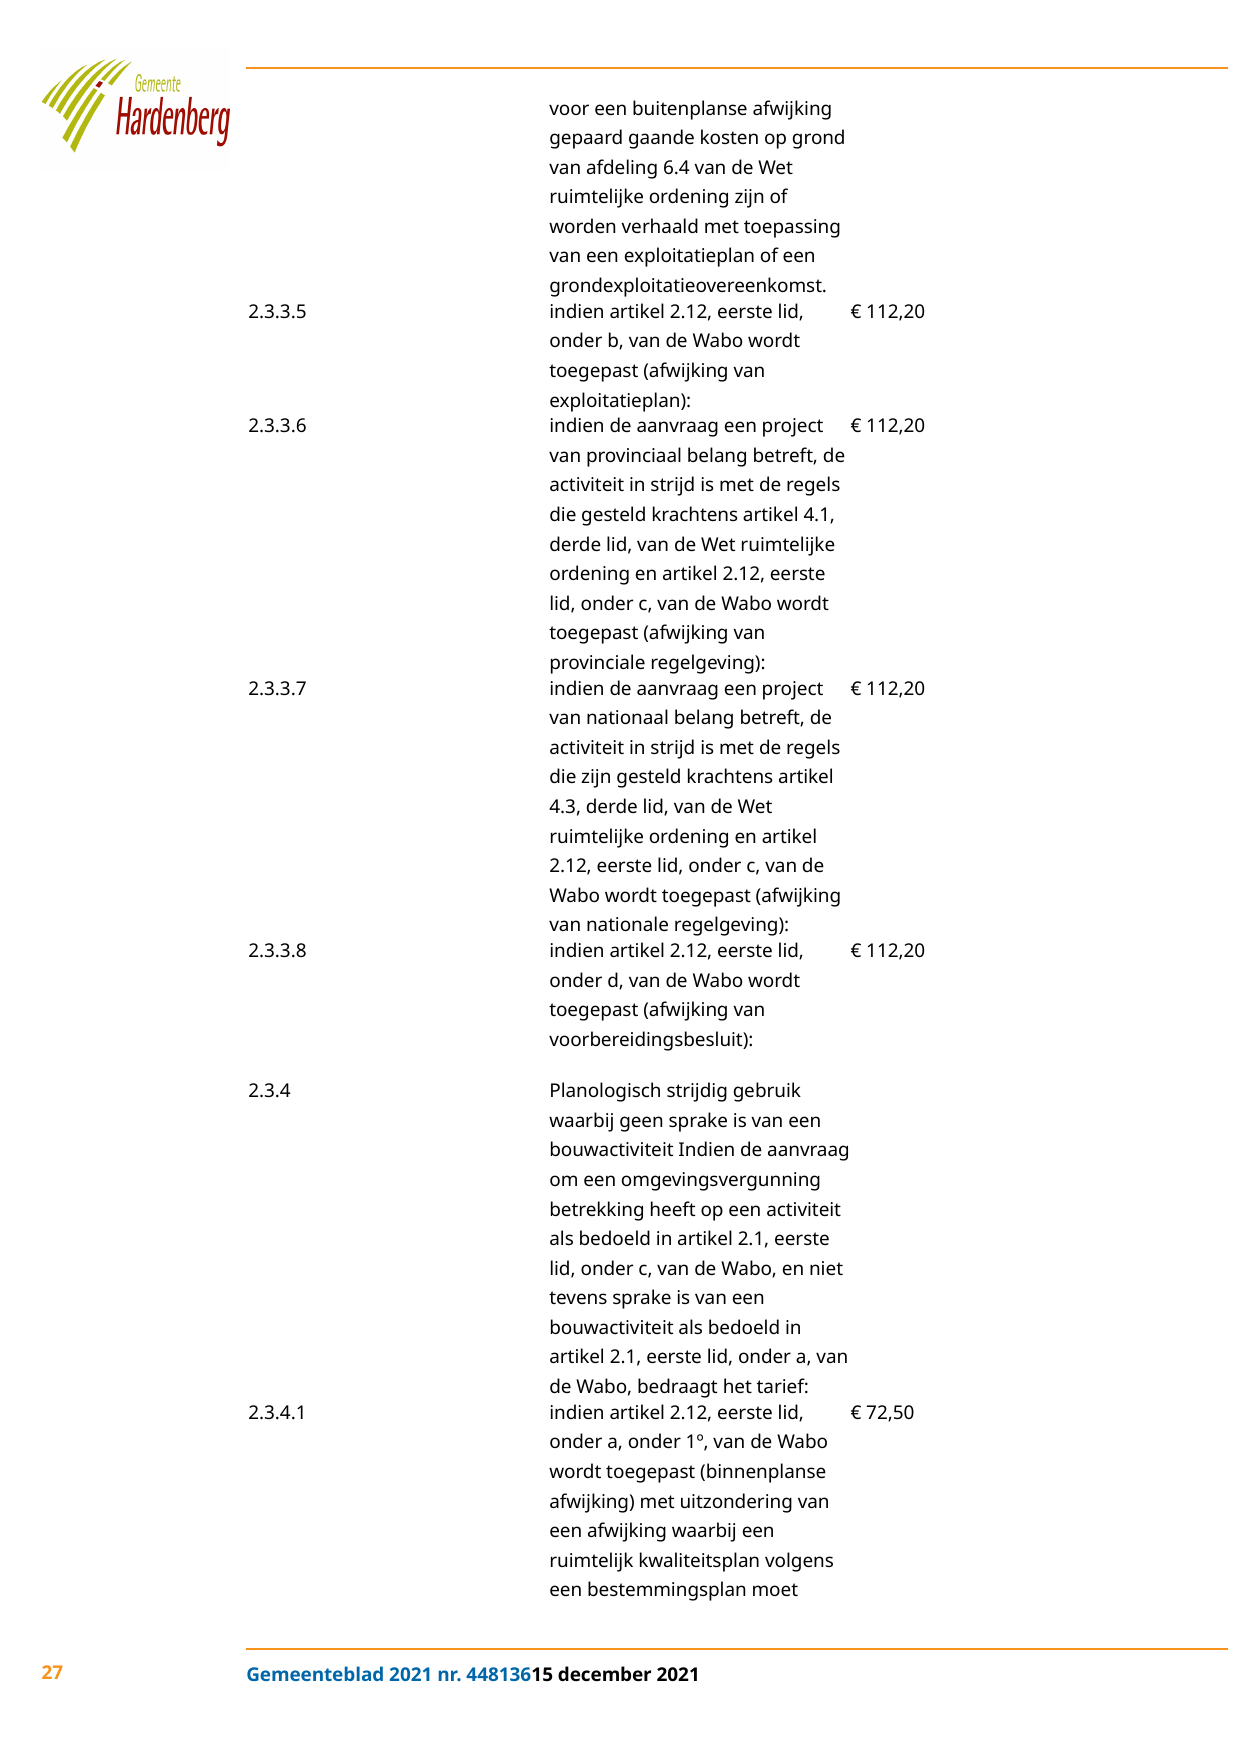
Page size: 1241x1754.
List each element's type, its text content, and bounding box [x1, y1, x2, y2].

table_cell [248, 1052, 549, 1077]
table_cell € 112,20 [850, 298, 1152, 412]
table_cell [850, 95, 1152, 298]
table_cell [850, 1078, 1152, 1399]
table_cell [549, 1052, 850, 1077]
table_cell Planologisch strijdig gebruik waarbij geen sprake is van een bouwactiviteit Indien de aanvraag om een omgevingsvergunning betrekking heeft op een activiteit als bedoeld in artikel 2.1, eerste lid, onder c, van de Wabo, en niet tevens sprake is van een bouwactiviteit als bedoeld in artikel 2.1, eerste lid, onder a, van de Wabo, bedraagt het tarief: [549, 1078, 850, 1399]
table_cell 2.3.3.5 [248, 298, 549, 412]
table_cell 2.3.4 [248, 1078, 549, 1399]
table_cell € 112,20 [850, 937, 1152, 1052]
table_cell indien de aanvraag een project van provinciaal belang betreft, de activiteit in strijd is met de regels die gesteld krachtens artikel 4.1, derde lid, van de Wet ruimtelijke ordening en artikel 2.12, eerste lid, onder c, van de Wabo wordt toegepast (afwijking van provinciale regelgeving): [549, 413, 850, 675]
picture [41, 47, 231, 172]
table_cell voor een buitenplanse afwijking gepaard gaande kosten op grond van afdeling 6.4 van de Wet ruimtelijke ordening zijn of worden verhaald met toepassing van een exploitatieplan of een grondexploitatieovereenkomst. [549, 95, 850, 298]
table_cell 2.3.4.1 [248, 1399, 549, 1602]
table_cell indien de aanvraag een project van nationaal belang betreft, de activiteit in strijd is met de regels die zijn gesteld krachtens artikel 4.3, derde lid, van de Wet ruimtelijke ordening en artikel 2.12, eerste lid, onder c, van de Wabo wordt toegepast (afwijking van nationale regelgeving): [549, 675, 850, 937]
table_cell indien artikel 2.12, eerste lid, onder b, van de Wabo wordt toegepast (afwijking van exploitatieplan): [549, 298, 850, 412]
table_cell indien artikel 2.12, eerste lid, onder d, van de Wabo wordt toegepast (afwijking van voorbereidingsbesluit): [549, 937, 850, 1052]
table_cell [248, 95, 549, 298]
table_cell [850, 1052, 1152, 1077]
table_cell 2.3.3.8 [248, 937, 549, 1052]
table_cell € 112,20 [850, 413, 1152, 675]
table_cell indien artikel 2.12, eerste lid, onder a, onder 1º, van de Wabo wordt toegepast (binnenplanse afwijking) met uitzondering van een afwijking waarbij een ruimtelijk kwaliteitsplan volgens een bestemmingsplan moet [549, 1399, 850, 1602]
table_cell 2.3.3.6 [248, 413, 549, 675]
table_cell 2.3.3.7 [248, 675, 549, 937]
table_cell € 112,20 [850, 675, 1152, 937]
table_cell € 72,50 [850, 1399, 1152, 1602]
